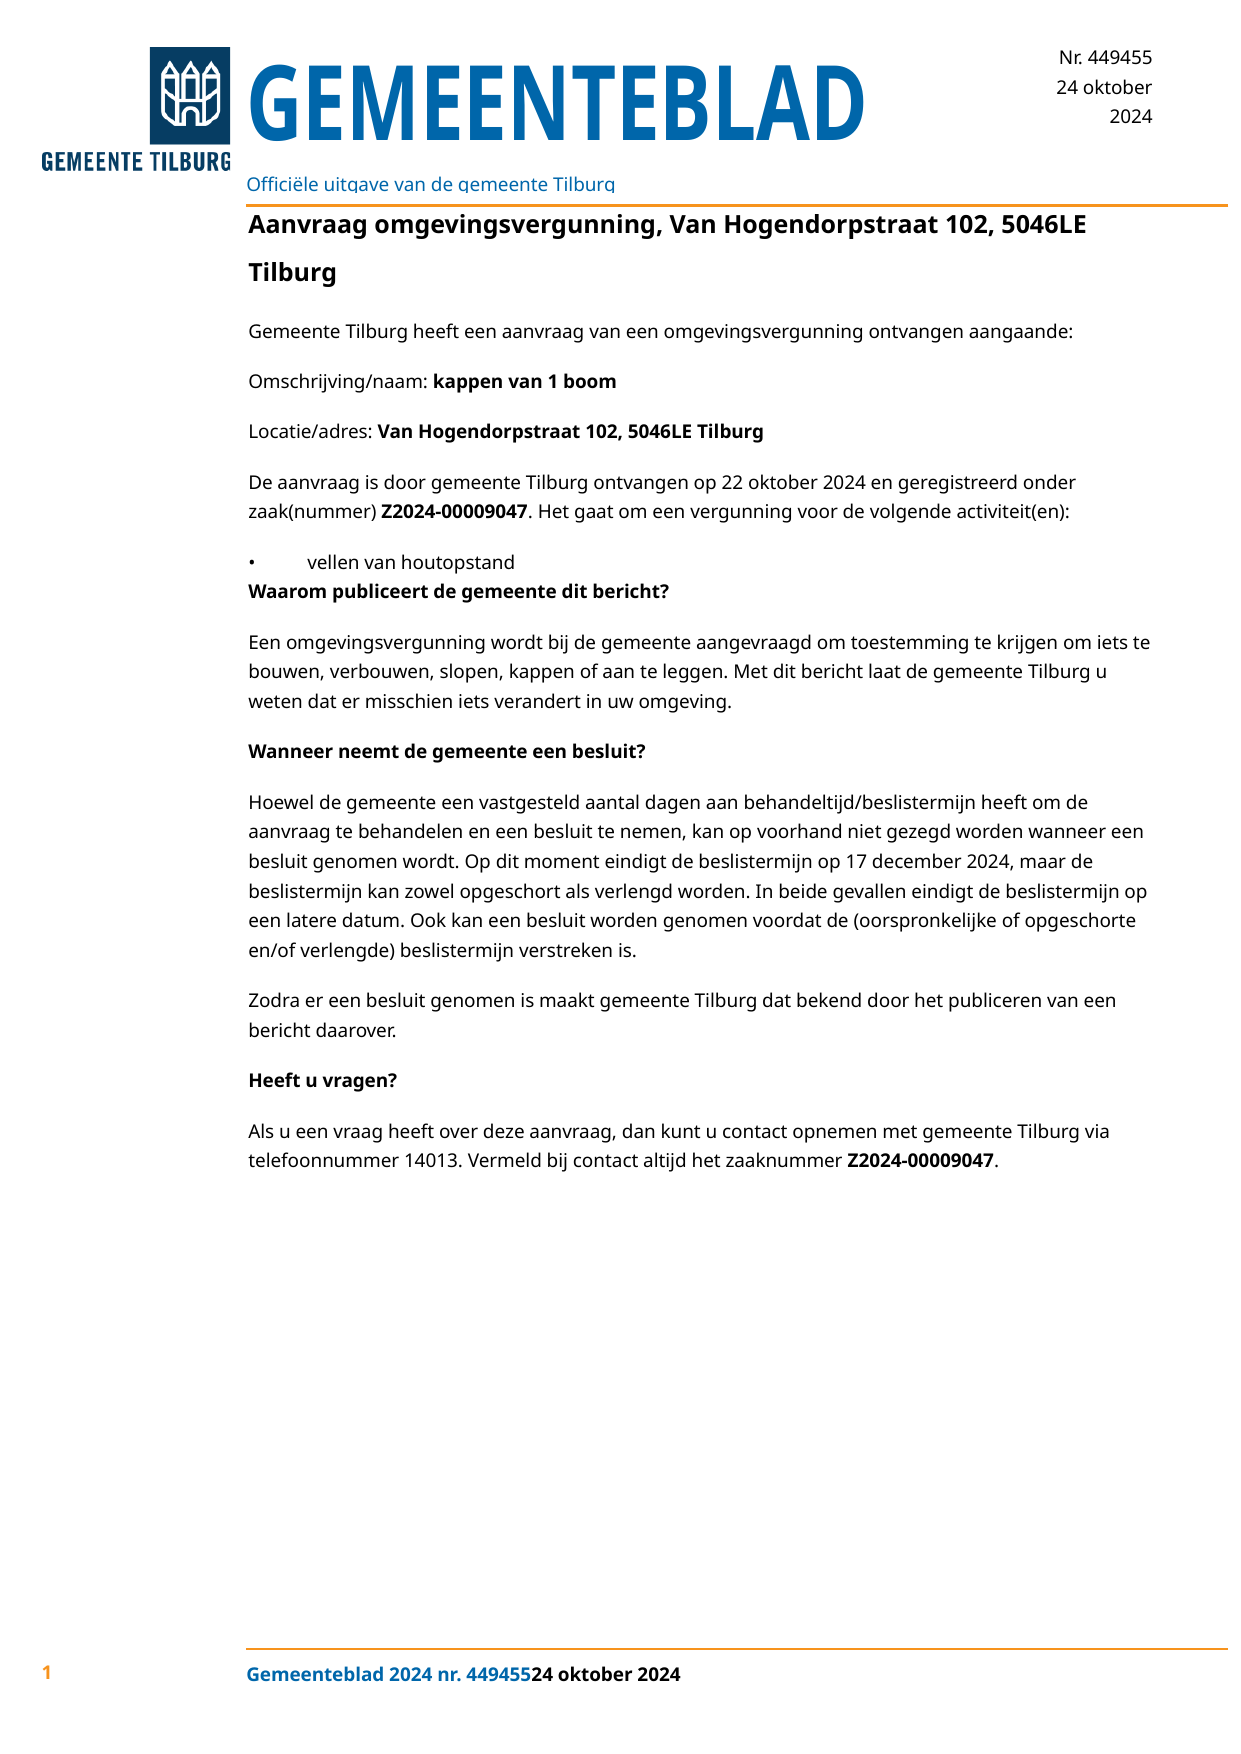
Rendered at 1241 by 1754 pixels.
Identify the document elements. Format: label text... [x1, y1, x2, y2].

text Zodra er een besluit genomen is maakt gemeente Tilburg dat bekend door het publiceren van een bericht daarover. [248, 987, 1152, 1043]
text Als u een vraag heeft over deze aanvraag, dan kunt u contact opnemen met gemeente Tilburg via telefoonnummer 14013. Vermeld bij contact altijd het zaaknummer Z2024-00009047. [248, 1118, 1152, 1173]
text Gemeente Tilburg heeft een aanvraag van een omgevingsvergunning ontvangen aangaande: [248, 318, 1152, 344]
text Aanvraag omgevingsvergunning, Van Hogendorpstraat 102, 5046LE Tilburg [248, 207, 1152, 288]
text De aanvraag is door gemeente Tilburg ontvangen op 22 oktober 2024 en geregistreerd onder zaak(nummer) Z2024-00009047. Het gaat om een vergunning voor de volgende activiteit(en): [248, 469, 1152, 524]
text Heeft u vragen? [248, 1067, 1152, 1093]
text Een omgevingsvergunning wordt bij de gemeente aangevraagd om toestemming te krijgen om iets te bouwen, verbouwen, slopen, kappen of aan te leggen. Met dit bericht laat de gemeente Tilburg u weten dat er misschien iets verandert in uw omgeving. [248, 629, 1152, 714]
list vellen van houtopstand [248, 549, 1152, 575]
text Wanneer neemt de gemeente een besluit? [248, 739, 1152, 764]
picture [41, 47, 231, 172]
text Omschrijving/naam: kappen van 1 boom [248, 368, 1152, 394]
text Locatie/adres: Van Hogendorpstraat 102, 5046LE Tilburg [248, 419, 1152, 444]
text Waarom publiceert de gemeente dit bericht? [248, 579, 1152, 604]
text Hoewel de gemeente een vastgesteld aantal dagen aan behandeltijd/beslistermijn heeft om de aanvraag te behandelen en een besluit te nemen, kan op voorhand niet gezegd worden wanneer een besluit genomen wordt. Op dit moment eindigt de beslistermijn op 17 december 2024, maar de beslistermijn kan zowel opgeschort als verlengd worden. In beide gevallen eindigt de beslistermijn op een latere datum. Ook kan een besluit worden genomen voordat de (oorspronkelijke of opgeschorte en/of verlengde) beslistermijn verstreken is. [248, 789, 1152, 963]
